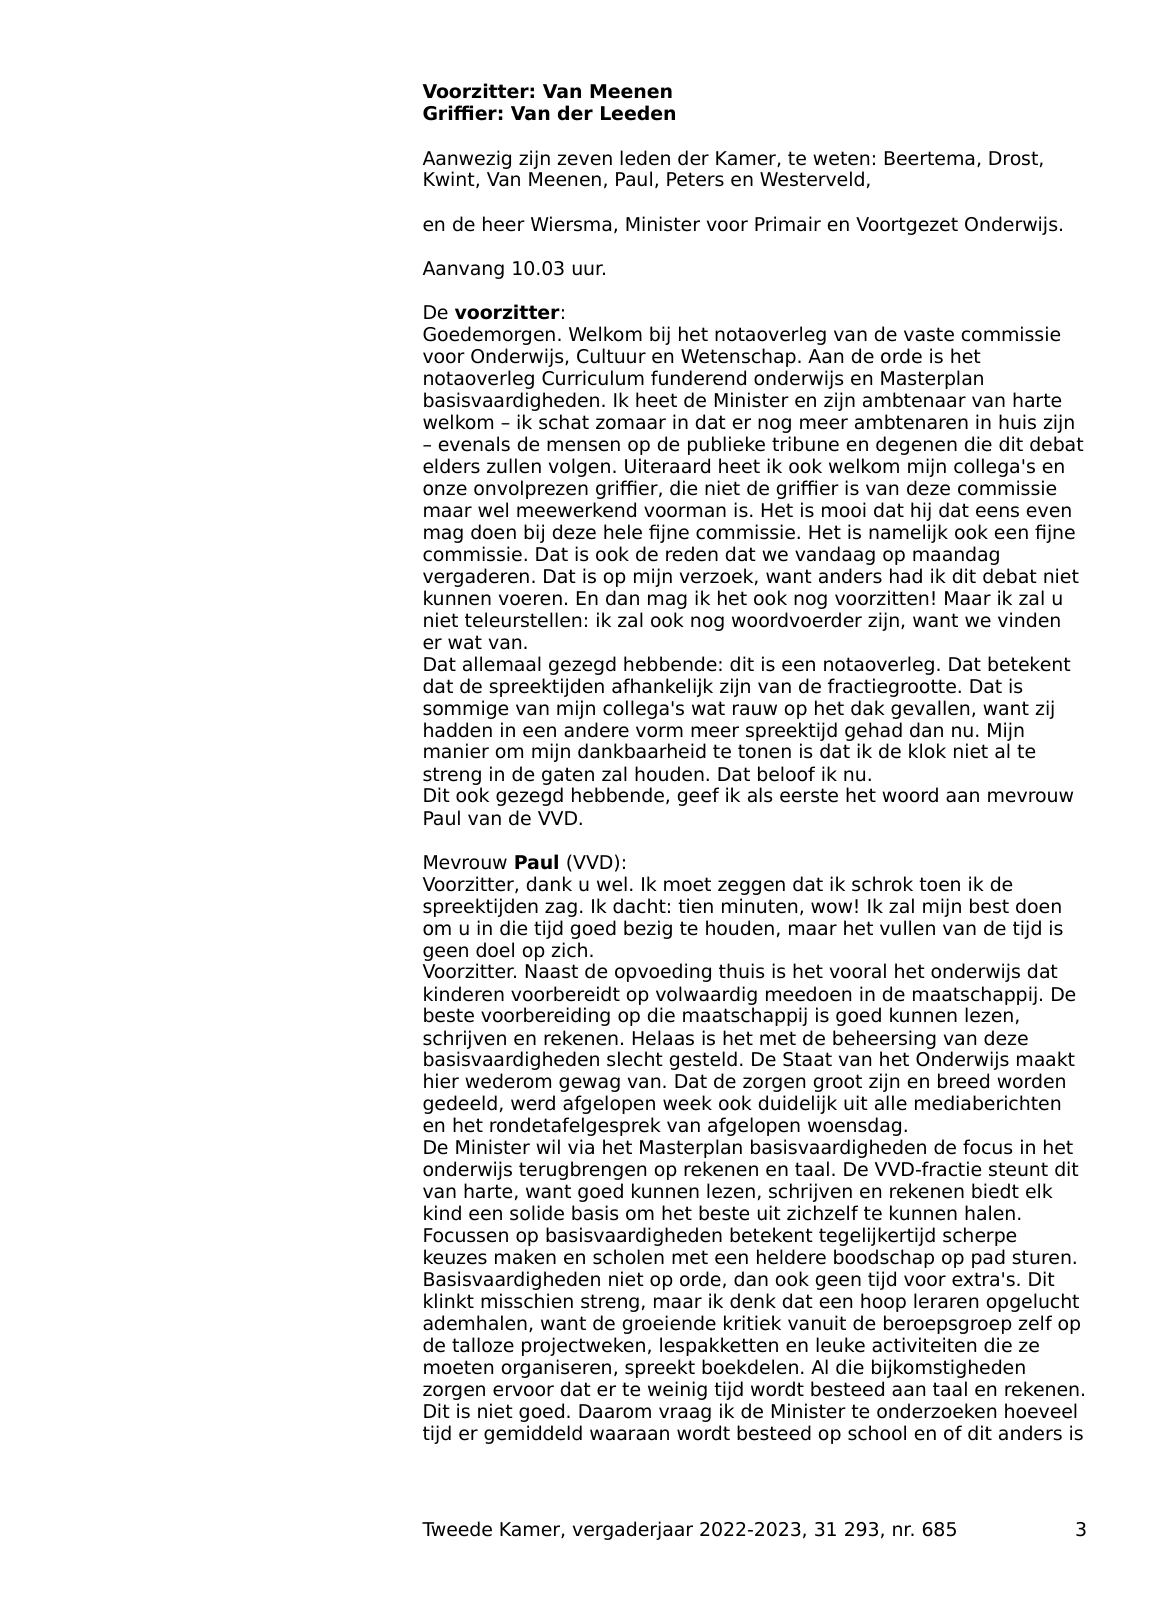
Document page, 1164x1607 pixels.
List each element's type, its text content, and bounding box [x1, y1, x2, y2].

text Goedemorgen. Welkom bij het notaoverleg van de vaste commissie voor Onderwijs, Cultuur en Wetenschap. Aan de orde is het notaoverleg Curriculum funderend onderwijs en Masterplan basisvaardigheden. Ik heet de Minister en zijn ambtenaar van harte welkom – ik schat zomaar in dat er nog meer ambtenaren in huis zijn – evenals de mensen op de publieke tribune en degenen die dit debat elders zullen volgen. Uiteraard heet ik ook welkom mijn collega's en onze onvolprezen griffier, die niet de griffier is van deze commissie maar wel meewerkend voorman is. Het is mooi dat hij dat eens even mag doen bij deze hele fijne commissie. Het is namelijk ook een fijne commissie. Dat is ook de reden dat we vandaag op maandag vergaderen. Dat is op mijn verzoek, want anders had ik dit debat niet kunnen voeren. En dan mag ik het ook nog voorzitten! Maar ik zal u niet teleurstellen: ik zal ook nog woordvoerder zijn, want we vinden er wat van. [422, 324, 1087, 653]
text Dit ook gezegd hebbende, geef ik als eerste het woord aan mevrouw Paul van de VVD. [422, 785, 1087, 829]
text Aanwezig zijn zeven leden der Kamer, te weten: Beertema, Drost, Kwint, Van Meenen, Paul, Peters en Westerveld, [422, 147, 1087, 191]
text De voorzitter: [422, 302, 1087, 324]
text Voorzitter, dank u wel. Ik moet zeggen dat ik schrok toen ik de spreektijden zag. Ik dacht: tien minuten, wow! Ik zal mijn best doen om u in die tijd goed bezig te houden, maar het vullen van de tijd is geen doel op zich. [422, 873, 1087, 961]
text Griffier: Van der Leeden [422, 103, 1087, 125]
text Voorzitter: Van Meenen [422, 81, 1087, 103]
text Mevrouw Paul (VVD): [422, 852, 1087, 873]
text Aanvang 10.03 uur. [422, 258, 1087, 280]
text De Minister wil via het Masterplan basisvaardigheden de focus in het onderwijs terugbrengen op rekenen en taal. De VVD-fractie steunt dit van harte, want goed kunnen lezen, schrijven en rekenen biedt elk kind een solide basis om het beste uit zichzelf te kunnen halen. Focussen op basisvaardigheden betekent tegelijkertijd scherpe keuzes maken en scholen met een heldere boodschap op pad sturen. Basisvaardigheden niet op orde, dan ook geen tijd voor extra's. Dit klinkt misschien streng, maar ik denk dat een hoop leraren opgelucht ademhalen, want de groeiende kritiek vanuit de beroepsgroep zelf op de talloze projectweken, lespakketten en leuke activiteiten die ze moeten organiseren, spreekt boekdelen. Al die bijkomstigheden zorgen ervoor dat er te weinig tijd wordt besteed aan taal en rekenen. Dit is niet goed. Daarom vraag ik de Minister te onderzoeken hoeveel tijd er gemiddeld waaraan wordt besteed op school en of dit anders is [422, 1137, 1087, 1445]
text en de heer Wiersma, Minister voor Primair en Voortgezet Onderwijs. [422, 213, 1087, 236]
text Dat allemaal gezegd hebbende: dit is een notaoverleg. Dat betekent dat de spreektijden afhankelijk zijn van de fractiegrootte. Dat is sommige van mijn collega's wat rauw op het dak gevallen, want zij hadden in een andere vorm meer spreektijd gehad dan nu. Mijn manier om mijn dankbaarheid te tonen is dat ik de klok niet al te streng in de gaten zal houden. Dat beloof ik nu. [422, 653, 1087, 785]
text Voorzitter. Naast de opvoeding thuis is het vooral het onderwijs dat kinderen voorbereidt op volwaardig meedoen in de maatschappij. De beste voorbereiding op die maatschappij is goed kunnen lezen, schrijven en rekenen. Helaas is het met de beheersing van deze basisvaardigheden slecht gesteld. De Staat van het Onderwijs maakt hier wederom gewag van. Dat de zorgen groot zijn en breed worden gedeeld, werd afgelopen week ook duidelijk uit alle mediaberichten en het rondetafelgesprek van afgelopen woensdag. [422, 961, 1087, 1137]
